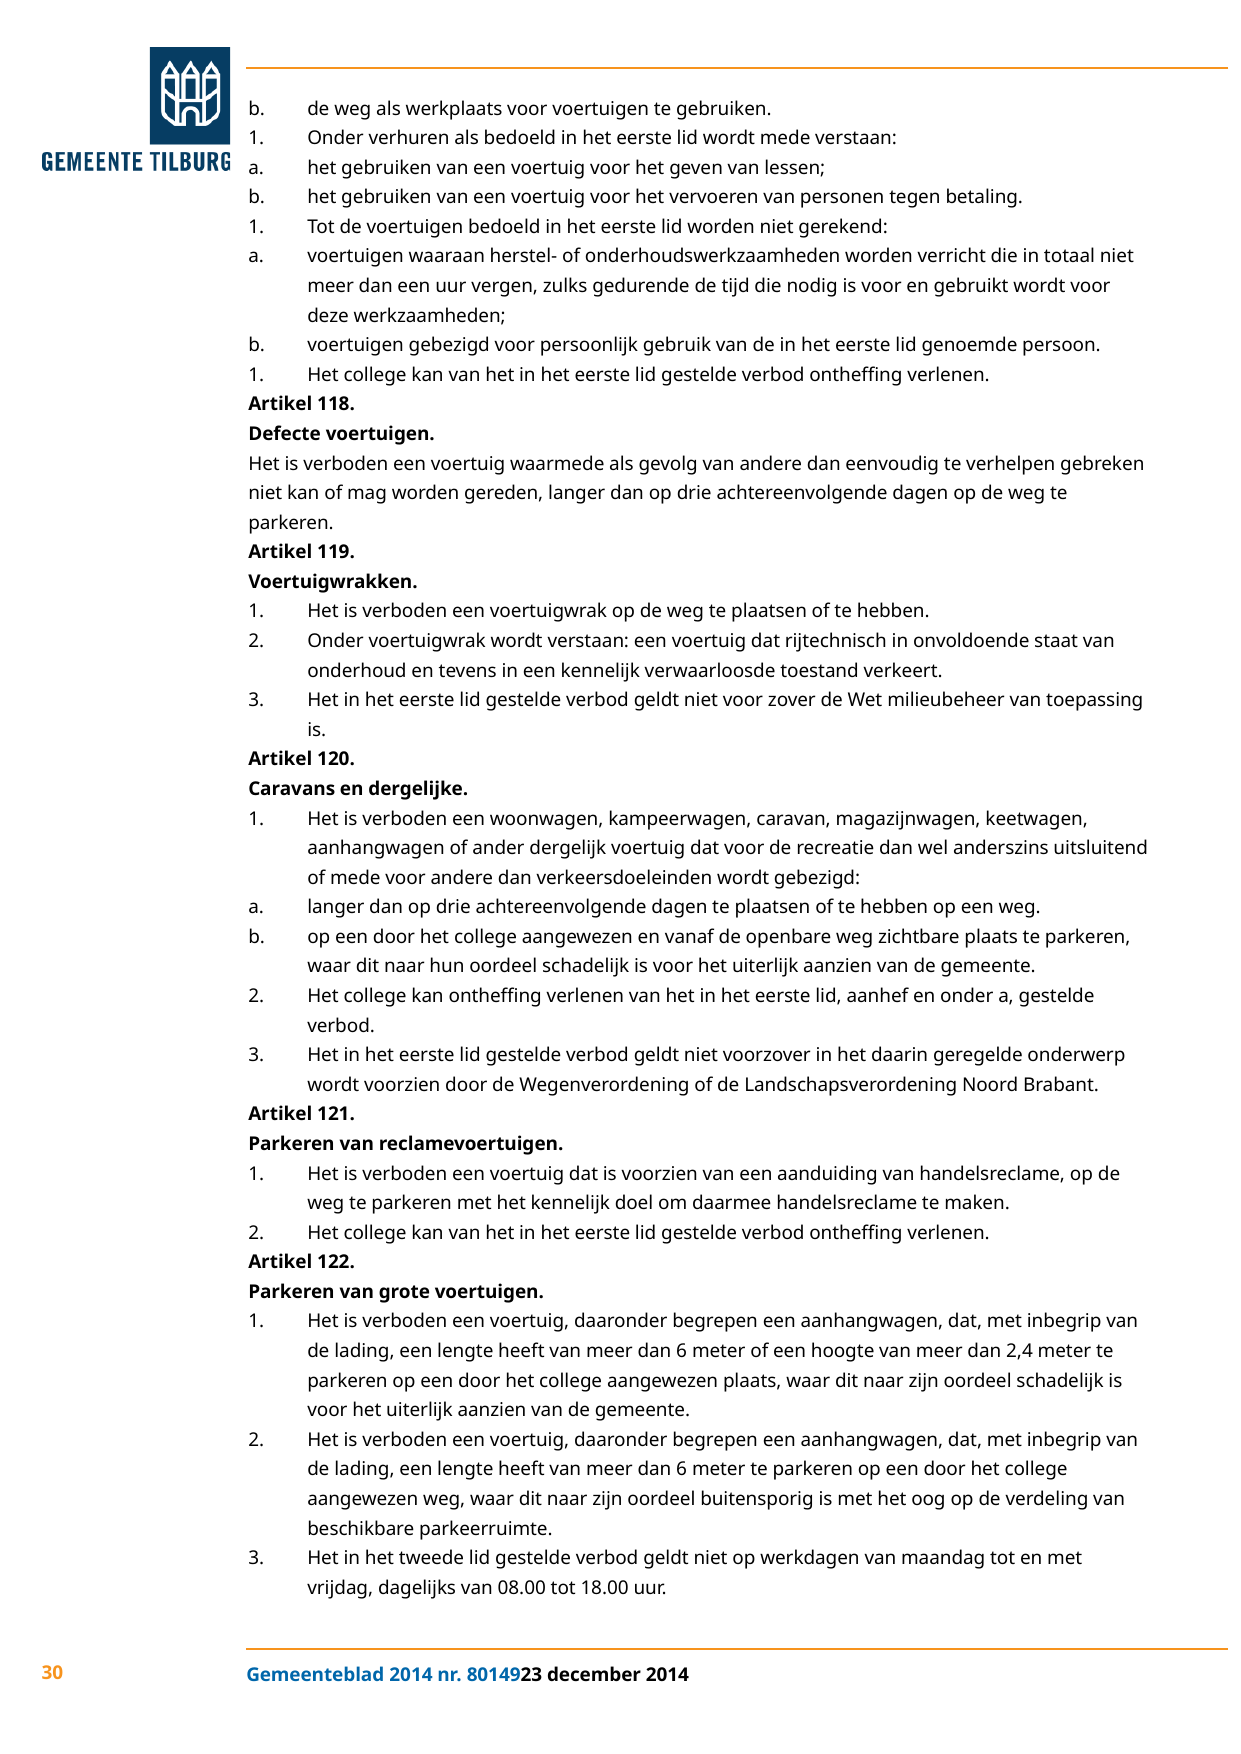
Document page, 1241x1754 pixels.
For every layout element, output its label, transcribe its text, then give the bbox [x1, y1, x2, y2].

list Het college kan van het in het eerste lid gestelde verbod ontheffing verlenen. [248, 1219, 1152, 1245]
picture [41, 47, 231, 172]
text Caravans en dergelijke. [248, 775, 1152, 801]
list Het is verboden een voertuig, daaronder begrepen een aanhangwagen, dat, met inbegrip van de lading, een lengte heeft van meer dan 6 meter of een hoogte van meer dan 2,4 meter te parkeren op een door het college aangewezen plaats, waar dit naar zijn oordeel schadelijk is voor het uiterlijk aanzien van de gemeente. [248, 1308, 1152, 1422]
list de weg als werkplaats voor voertuigen te gebruiken. [248, 95, 1152, 121]
list het gebruiken van een voertuig voor het vervoeren van personen tegen betaling. [248, 183, 1152, 209]
list Het is verboden een voertuig dat is voorzien van een aanduiding van handelsreclame, op de weg te parkeren met het kennelijk doel om daarmee handelsreclame te maken. [248, 1160, 1152, 1215]
list Het in het tweede lid gestelde verbod geldt niet op werkdagen van maandag tot en met vrijdag, dagelijks van 08.00 tot 18.00 uur. [248, 1544, 1152, 1600]
text Parkeren van grote voertuigen. [248, 1278, 1152, 1304]
list Het is verboden een voertuig, daaronder begrepen een aanhangwagen, dat, met inbegrip van de lading, een lengte heeft van meer dan 6 meter te parkeren op een door het college aangewezen weg, waar dit naar zijn oordeel buitensporig is met het oog op de verdeling van beschikbare parkeerruimte. [248, 1426, 1152, 1541]
list langer dan op drie achtereenvolgende dagen te plaatsen of te hebben op een weg. [248, 893, 1152, 919]
list Onder voertuigwrak wordt verstaan: een voertuig dat rijtechnisch in onvoldoende staat van onderhoud en tevens in een kennelijk verwaarloosde toestand verkeert. [248, 627, 1152, 683]
text Artikel 118. [248, 391, 1152, 416]
text Het is verboden een voertuig waarmede als gevolg van andere dan eenvoudig te verhelpen gebreken niet kan of mag worden gereden, langer dan op drie achtereenvolgende dagen op de weg te parkeren. [248, 450, 1152, 535]
list Het is verboden een voertuigwrak op de weg te plaatsen of te hebben. [248, 598, 1152, 623]
list Tot de voertuigen bedoeld in het eerste lid worden niet gerekend: [248, 213, 1152, 239]
list voertuigen waaraan herstel- of onderhoudswerkzaamheden worden verricht die in totaal niet meer dan een uur vergen, zulks gedurende de tijd die nodig is voor en gebruikt wordt voor deze werkzaamheden; [248, 243, 1152, 328]
text Voertuigwrakken. [248, 568, 1152, 594]
list Het in het eerste lid gestelde verbod geldt niet voorzover in het daarin geregelde onderwerp wordt voorzien door de Wegenverordening of de Landschapsverordening Noord Brabant. [248, 1041, 1152, 1097]
list Het college kan van het in het eerste lid gestelde verbod ontheffing verlenen. [248, 361, 1152, 387]
list Het is verboden een woonwagen, kampeerwagen, caravan, magazijnwagen, keetwagen, aanhangwagen of ander dergelijk voertuig dat voor de recreatie dan wel anderszins uitsluitend of mede voor andere dan verkeersdoeleinden wordt gebezigd: [248, 805, 1152, 890]
list Het in het eerste lid gestelde verbod geldt niet voor zover de Wet milieubeheer van toepassing is. [248, 686, 1152, 742]
list Het college kan ontheffing verlenen van het in het eerste lid, aanhef en onder a, gestelde verbod. [248, 982, 1152, 1038]
text Artikel 122. [248, 1248, 1152, 1274]
text Artikel 119. [248, 538, 1152, 564]
list voertuigen gebezigd voor persoonlijk gebruik van de in het eerste lid genoemde persoon. [248, 331, 1152, 357]
list op een door het college aangewezen en vanaf de openbare weg zichtbare plaats te parkeren, waar dit naar hun oordeel schadelijk is voor het uiterlijk aanzien van de gemeente. [248, 923, 1152, 978]
list Onder verhuren als bedoeld in het eerste lid wordt mede verstaan: [248, 124, 1152, 150]
list het gebruiken van een voertuig voor het geven van lessen; [248, 154, 1152, 180]
text Artikel 120. [248, 746, 1152, 771]
text Artikel 121. [248, 1101, 1152, 1126]
text Defecte voertuigen. [248, 420, 1152, 446]
text Parkeren van reclamevoertuigen. [248, 1130, 1152, 1156]
